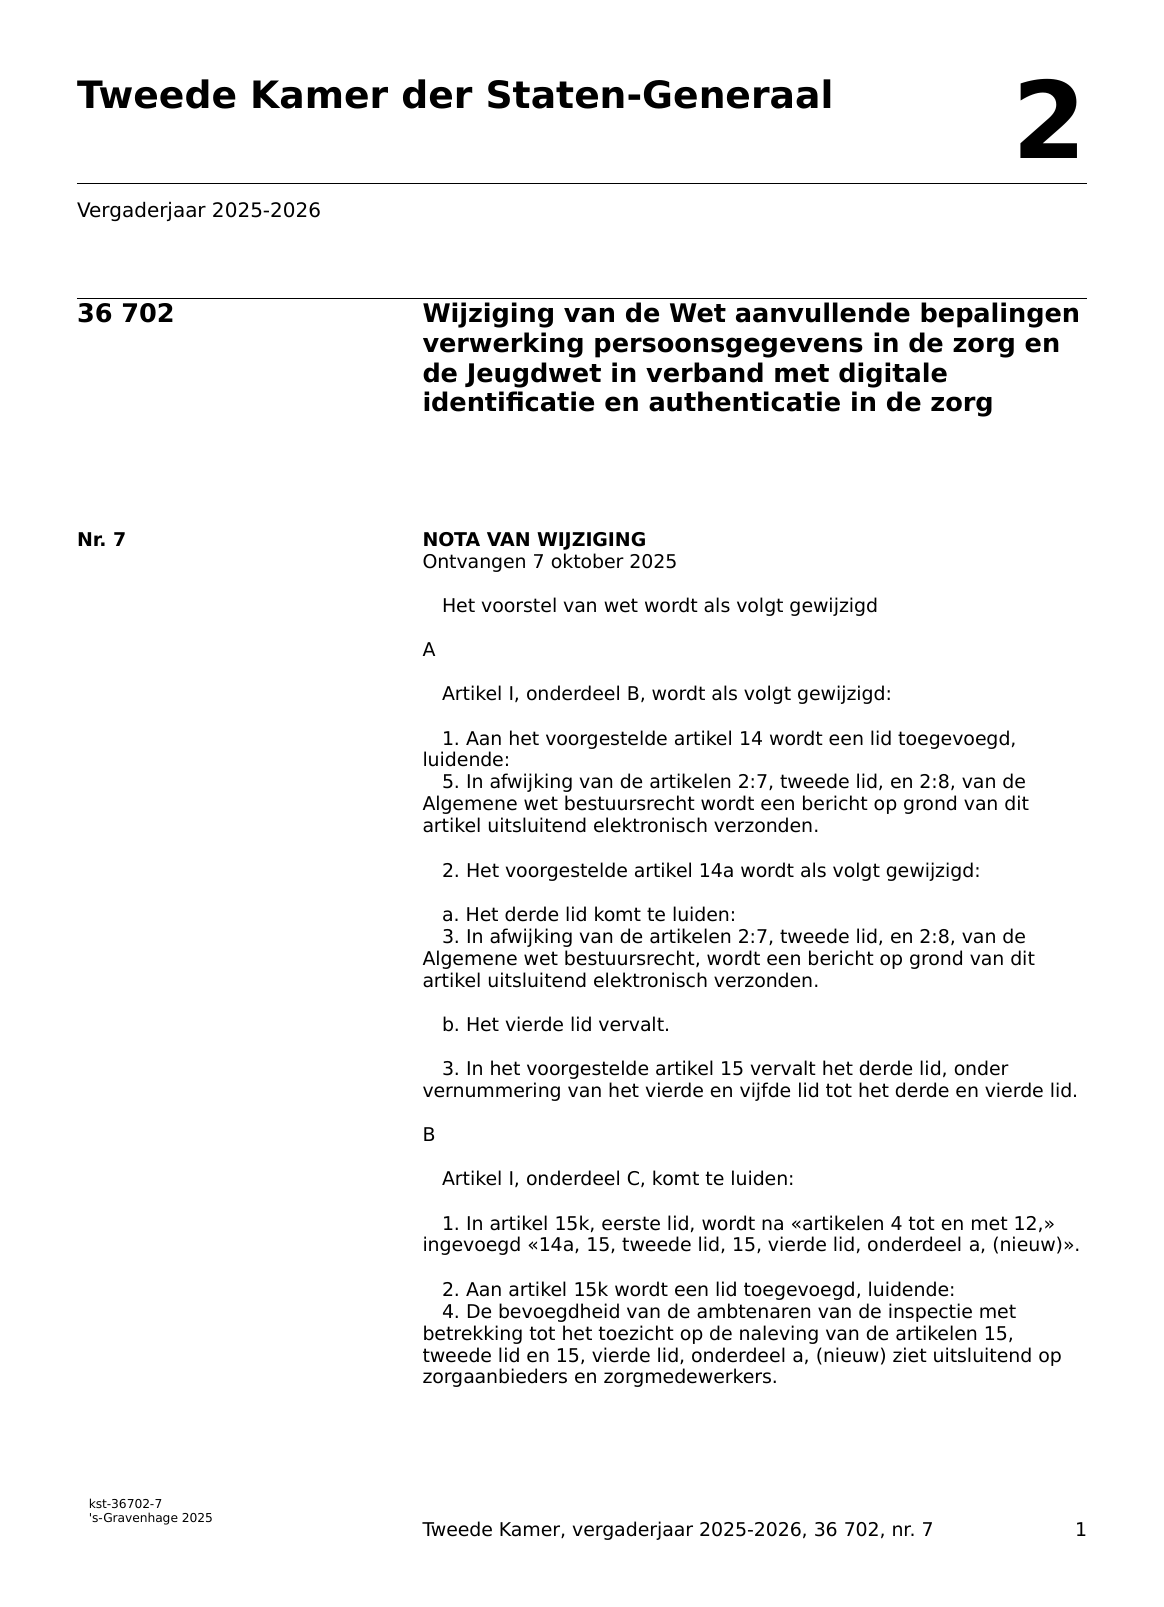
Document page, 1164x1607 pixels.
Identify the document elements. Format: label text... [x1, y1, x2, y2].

text 1. In artikel 15k, eerste lid, wordt na «artikelen 4 tot en met 12,» ingevoegd «14a, 15, tweede lid, 15, vierde lid, onderdeel a, (nieuw)». [422, 1212, 1087, 1256]
text Ontvangen 7 oktober 2025 [422, 551, 1087, 573]
text Artikel I, onderdeel B, wordt als volgt gewijzigd: [422, 683, 1087, 705]
text 1. Aan het voorgestelde artikel 14 wordt een lid toegevoegd, luidende: [422, 727, 1087, 771]
text Het voorstel van wet wordt als volgt gewijzigd [422, 595, 1087, 617]
subtitle A [422, 639, 1087, 661]
text 3. In het voorgestelde artikel 15 vervalt het derde lid, onder vernummering van het vierde en vijfde lid tot het derde en vierde lid. [422, 1058, 1087, 1102]
table_cell Vergaderjaar 2025-2026 [77, 184, 1087, 298]
text b. Het vierde lid vervalt. [422, 1014, 1087, 1036]
text 's-Gravenhage 2025 [88, 1511, 323, 1525]
subtitle B [422, 1124, 1087, 1146]
text kst-36702-7 [88, 1497, 323, 1511]
text 2. Aan artikel 15k wordt een lid toegevoegd, luidende: [422, 1278, 1087, 1301]
text a. Het derde lid komt te luiden: [422, 904, 1087, 926]
text 4. De bevoegdheid van de ambtenaren van de inspectie met betrekking tot het toezicht op de naleving van de artikelen 15, tweede lid en 15, vierde lid, onderdeel a, (nieuw) ziet uitsluitend op zorgaanbieders en zorgmedewerkers. [422, 1301, 1087, 1388]
subtitle 36 702 Wijziging van de Wet aanvullende bepalingen verwerking persoonsgegevens in de zorg en de Jeugdwet in verband met digitale identificatie en authenticatie in de zorg [77, 299, 1087, 418]
text 2. Het voorgestelde artikel 14a wordt als volgt gewijzigd: [422, 859, 1087, 881]
subtitle Nr. 7 NOTA VAN WIJZIGING [77, 529, 1087, 551]
text 5. In afwijking van de artikelen 2:7, tweede lid, en 2:8, van de Algemene wet bestuursrecht wordt een bericht op grond van dit artikel uitsluitend elektronisch verzonden. [422, 771, 1087, 837]
table_header 2 [886, 59, 1087, 183]
table_header Tweede Kamer der Staten-Generaal [77, 59, 886, 183]
text 3. In afwijking van de artikelen 2:7, tweede lid, en 2:8, van de Algemene wet bestuursrecht, wordt een bericht op grond van dit artikel uitsluitend elektronisch verzonden. [422, 926, 1087, 992]
text Artikel I, onderdeel C, komt te luiden: [422, 1168, 1087, 1190]
